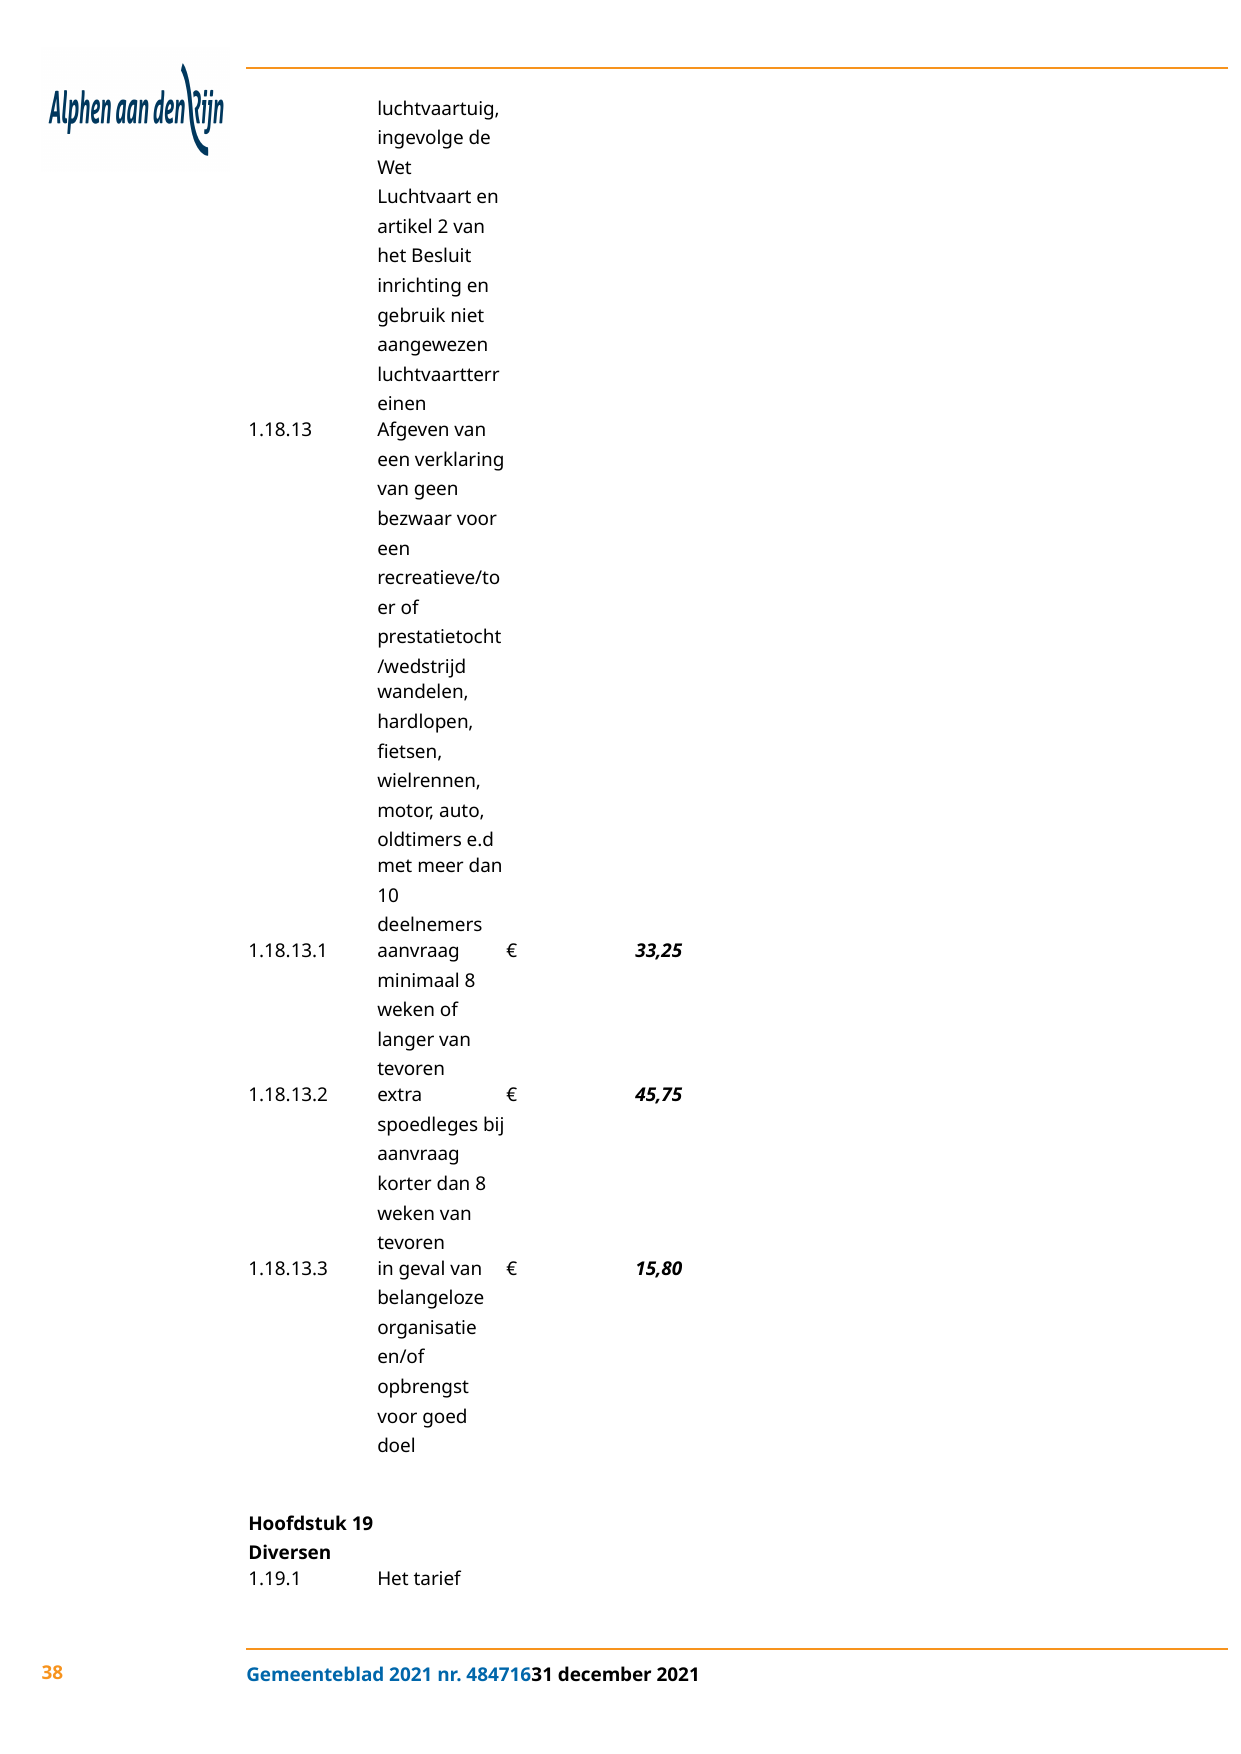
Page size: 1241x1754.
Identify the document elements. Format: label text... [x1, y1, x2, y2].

table_cell 33,25 [635, 937, 764, 1081]
table_cell [1023, 1255, 1152, 1458]
table_cell [377, 1458, 506, 1484]
table_cell [1023, 853, 1152, 937]
table_cell in geval van belangeloze organisatie en/of opbrengst voor goed doel [377, 1255, 506, 1458]
table_cell [635, 95, 764, 416]
table_cell [1023, 1081, 1152, 1255]
table_cell [894, 1484, 1022, 1510]
table_cell Hoofdstuk 19 Diversen [248, 1510, 377, 1565]
table_cell [1023, 679, 1152, 852]
table_cell [894, 679, 1022, 852]
table_cell [1023, 416, 1152, 679]
table_cell [248, 679, 377, 852]
table_cell [894, 853, 1022, 937]
table_cell [764, 1510, 893, 1565]
table_cell 1.18.13 [248, 416, 377, 679]
table_cell [1023, 1510, 1152, 1565]
table_cell 1.18.13.3 [248, 1255, 377, 1458]
table_cell [764, 937, 893, 1081]
table_cell [764, 95, 893, 416]
table_cell [635, 1510, 764, 1565]
table_cell [506, 679, 635, 852]
table_cell [764, 1081, 893, 1255]
table_cell [1023, 1458, 1152, 1484]
table_cell [248, 95, 377, 416]
table_cell aanvraag minimaal 8 weken of langer van tevoren [377, 937, 506, 1081]
table_cell wandelen, hardlopen, fietsen, wielrennen, motor, auto, oldtimers e.d [377, 679, 506, 852]
table_cell [377, 1484, 506, 1510]
table_cell luchtvaartuig, ingevolge de Wet Luchtvaart en artikel 2 van het Besluit inrichting en gebruik niet aangewezen luchtvaartterreinen [377, 95, 506, 416]
table_cell 45,75 [635, 1081, 764, 1255]
table_cell [248, 1458, 377, 1484]
table_cell Afgeven van een verklaring van geen bezwaar voor een recreatieve/toer of prestatietocht/wedstrijd [377, 416, 506, 679]
table_cell [894, 1510, 1022, 1565]
table_cell [764, 416, 893, 679]
table_cell [894, 95, 1022, 416]
table_cell € [506, 1255, 635, 1458]
table_cell 1.18.13.1 [248, 937, 377, 1081]
table_cell [1023, 1565, 1152, 1591]
table_cell [764, 1565, 893, 1591]
table_cell [764, 1484, 893, 1510]
table_cell [635, 1458, 764, 1484]
table_cell [894, 937, 1022, 1081]
table_cell [377, 1510, 506, 1565]
table_cell [764, 1255, 893, 1458]
table_cell [506, 1565, 635, 1591]
table_cell [248, 853, 377, 937]
table_cell [506, 1510, 635, 1565]
table_cell € [506, 937, 635, 1081]
table_cell met meer dan 10 deelnemers [377, 853, 506, 937]
table_cell [635, 1484, 764, 1510]
table_cell [506, 1458, 635, 1484]
table_cell [1023, 1484, 1152, 1510]
table_cell [506, 853, 635, 937]
table_cell [1023, 937, 1152, 1081]
table_cell [1023, 95, 1152, 416]
table_cell € [506, 1081, 635, 1255]
table_cell [506, 1484, 635, 1510]
table_cell [894, 1081, 1022, 1255]
table_cell [506, 95, 635, 416]
table_cell [764, 679, 893, 852]
table_cell [764, 1458, 893, 1484]
picture [41, 47, 231, 172]
table_cell 15,80 [635, 1255, 764, 1458]
table_cell [894, 1255, 1022, 1458]
table_cell [248, 1484, 377, 1510]
table_cell 1.19.1 [248, 1565, 377, 1591]
table_cell [894, 1458, 1022, 1484]
table_cell [635, 416, 764, 679]
table_cell [635, 853, 764, 937]
table_cell extra spoedleges bij aanvraag korter dan 8 weken van tevoren [377, 1081, 506, 1255]
table_cell 1.18.13.2 [248, 1081, 377, 1255]
table_cell [635, 679, 764, 852]
table_cell [764, 853, 893, 937]
table_cell Het tarief [377, 1565, 506, 1591]
table_cell [894, 416, 1022, 679]
table_cell [506, 416, 635, 679]
table_cell [635, 1565, 764, 1591]
table_cell [894, 1565, 1022, 1591]
